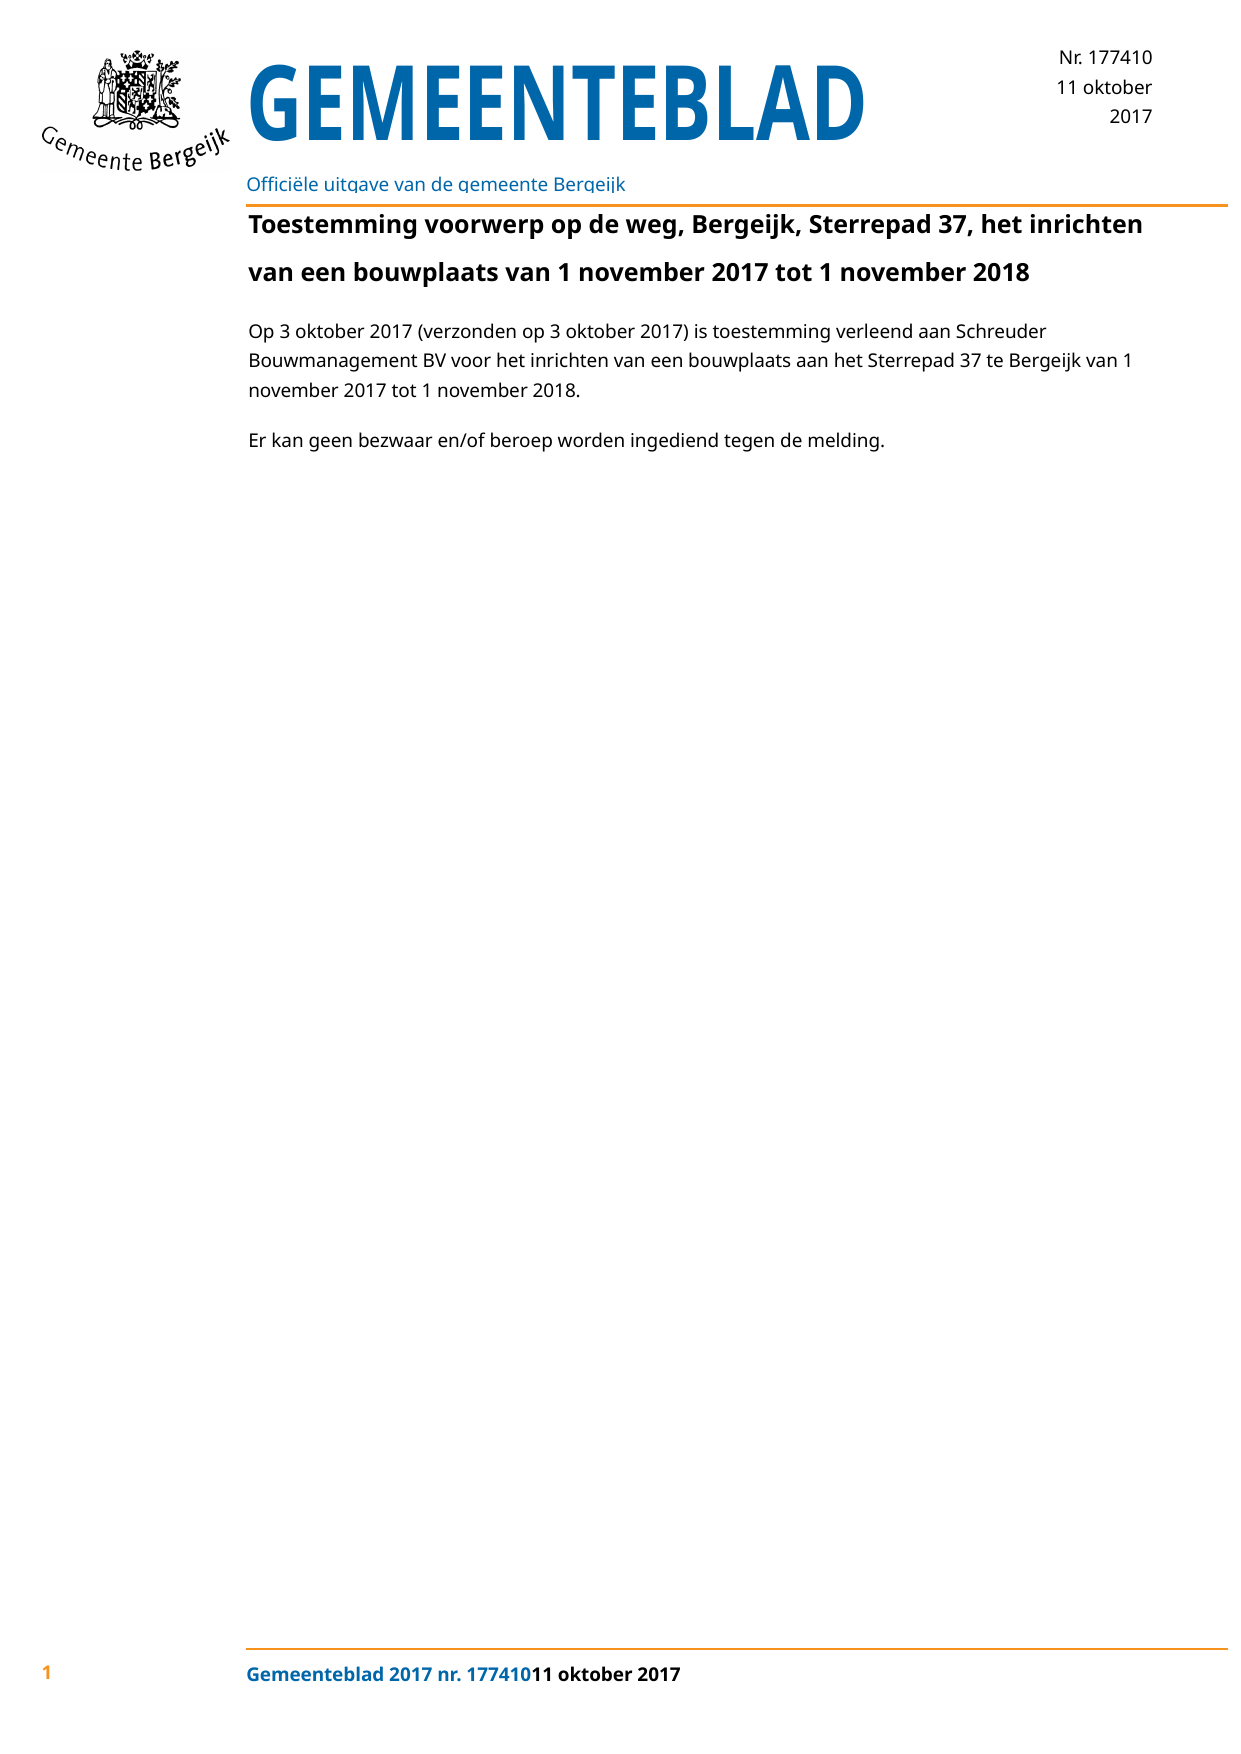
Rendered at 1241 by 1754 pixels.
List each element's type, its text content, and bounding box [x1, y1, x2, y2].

text Er kan geen bezwaar en/of beroep worden ingediend tegen de melding. [248, 427, 1152, 453]
text Toestemming voorwerp op de weg, Bergeijk, Sterrepad 37, het inrichten van een bouwplaats van 1 november 2017 tot 1 november 2018 [248, 207, 1152, 288]
text Op 3 oktober 2017 (verzonden op 3 oktober 2017) is toestemming verleend aan Schreuder Bouwmanagement BV voor het inrichten van een bouwplaats aan het Sterrepad 37 te Bergeijk van 1 november 2017 tot 1 november 2018. [248, 318, 1152, 403]
picture [41, 47, 231, 172]
